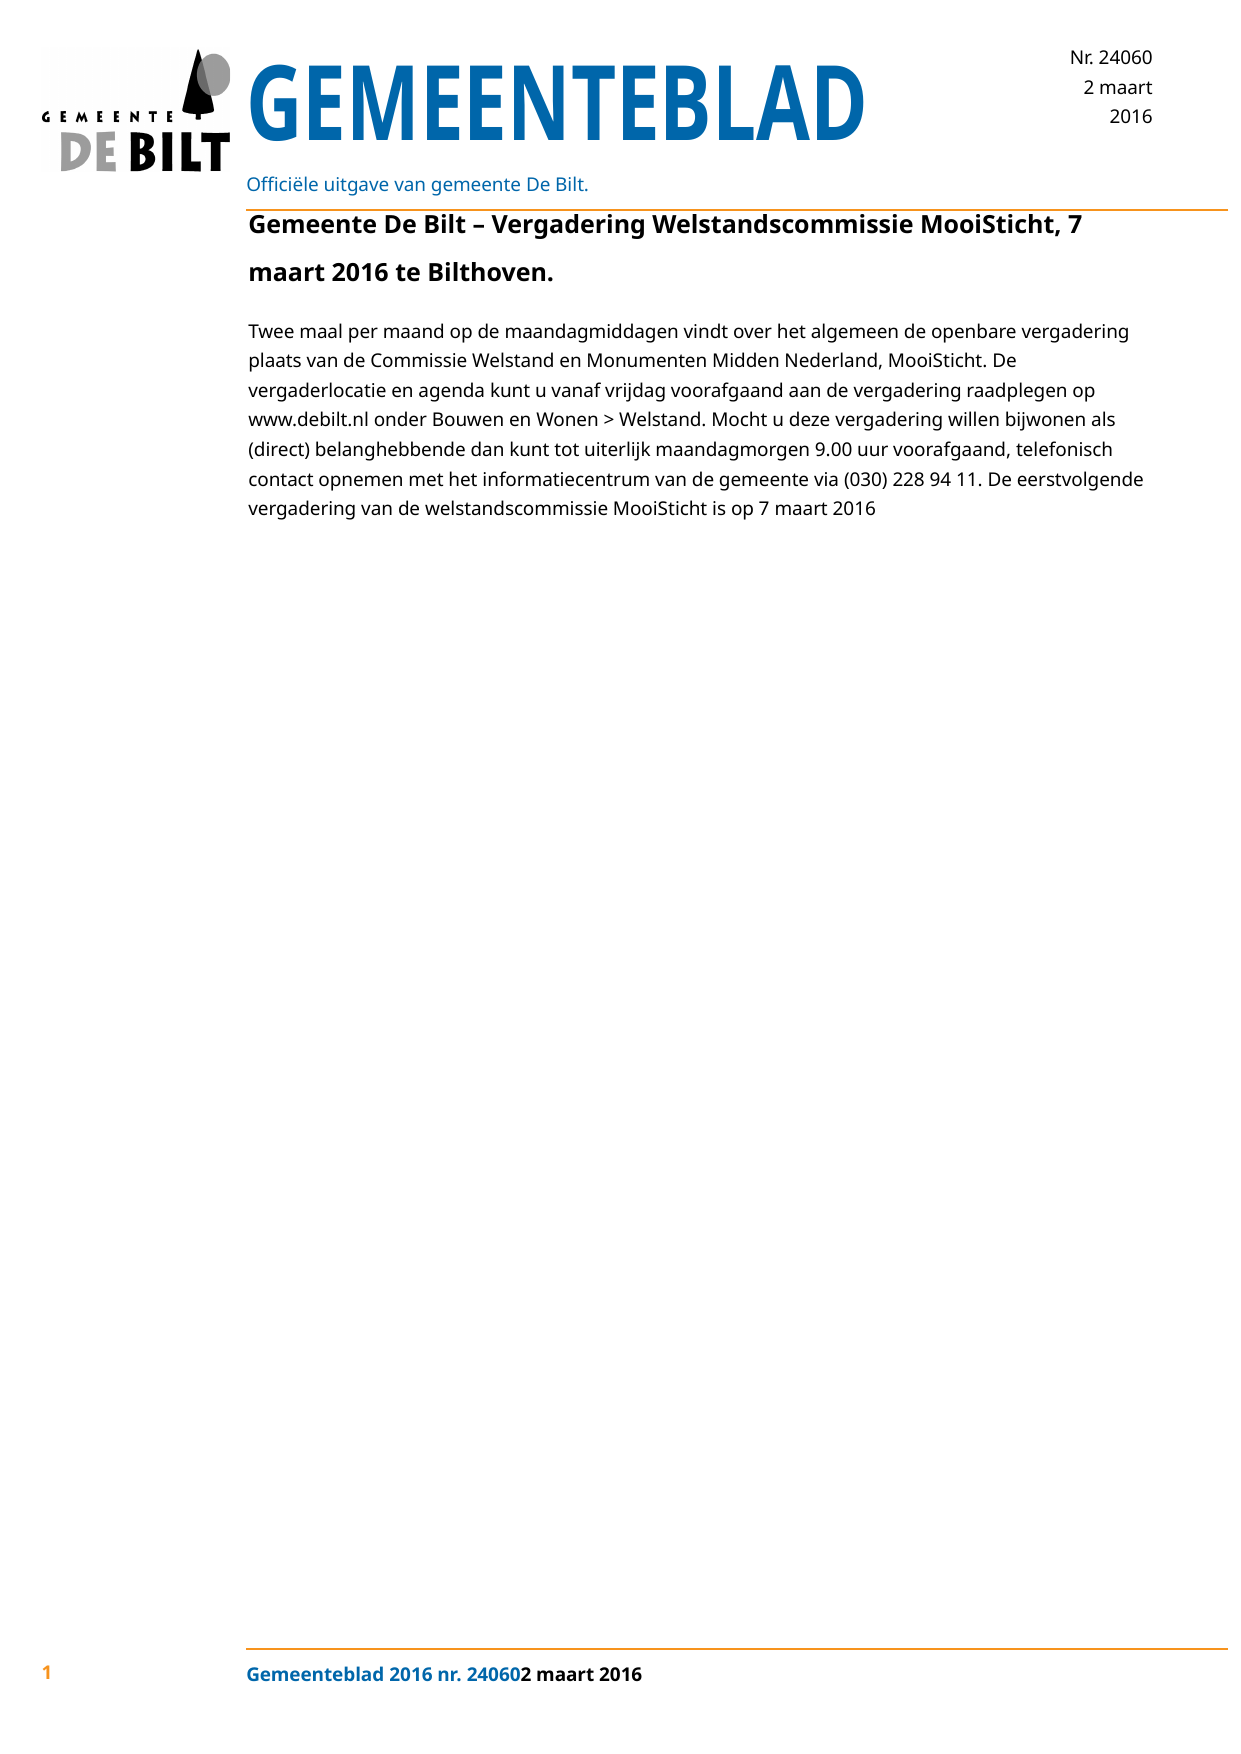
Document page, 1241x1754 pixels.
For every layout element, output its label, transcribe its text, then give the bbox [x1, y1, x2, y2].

text Twee maal per maand op de maandagmiddagen vindt over het algemeen de openbare vergadering plaats van de Commissie Welstand en Monumenten Midden Nederland, MooiSticht. De vergaderlocatie en agenda kunt u vanaf vrijdag voorafgaand aan de vergadering raadplegen op www.debilt.nl onder Bouwen en Wonen > Welstand. Mocht u deze vergadering willen bijwonen als (direct) belanghebbende dan kunt tot uiterlijk maandagmorgen 9.00 uur voorafgaand, telefonisch contact opnemen met het informatiecentrum van de gemeente via (030) 228 94 11. De eerstvolgende vergadering van de welstandscommissie MooiSticht is op 7 maart 2016 [248, 318, 1152, 521]
picture [41, 47, 231, 172]
text Gemeente De Bilt – Vergadering Welstandscommissie MooiSticht, 7 maart 2016 te Bilthoven. [248, 211, 1152, 288]
